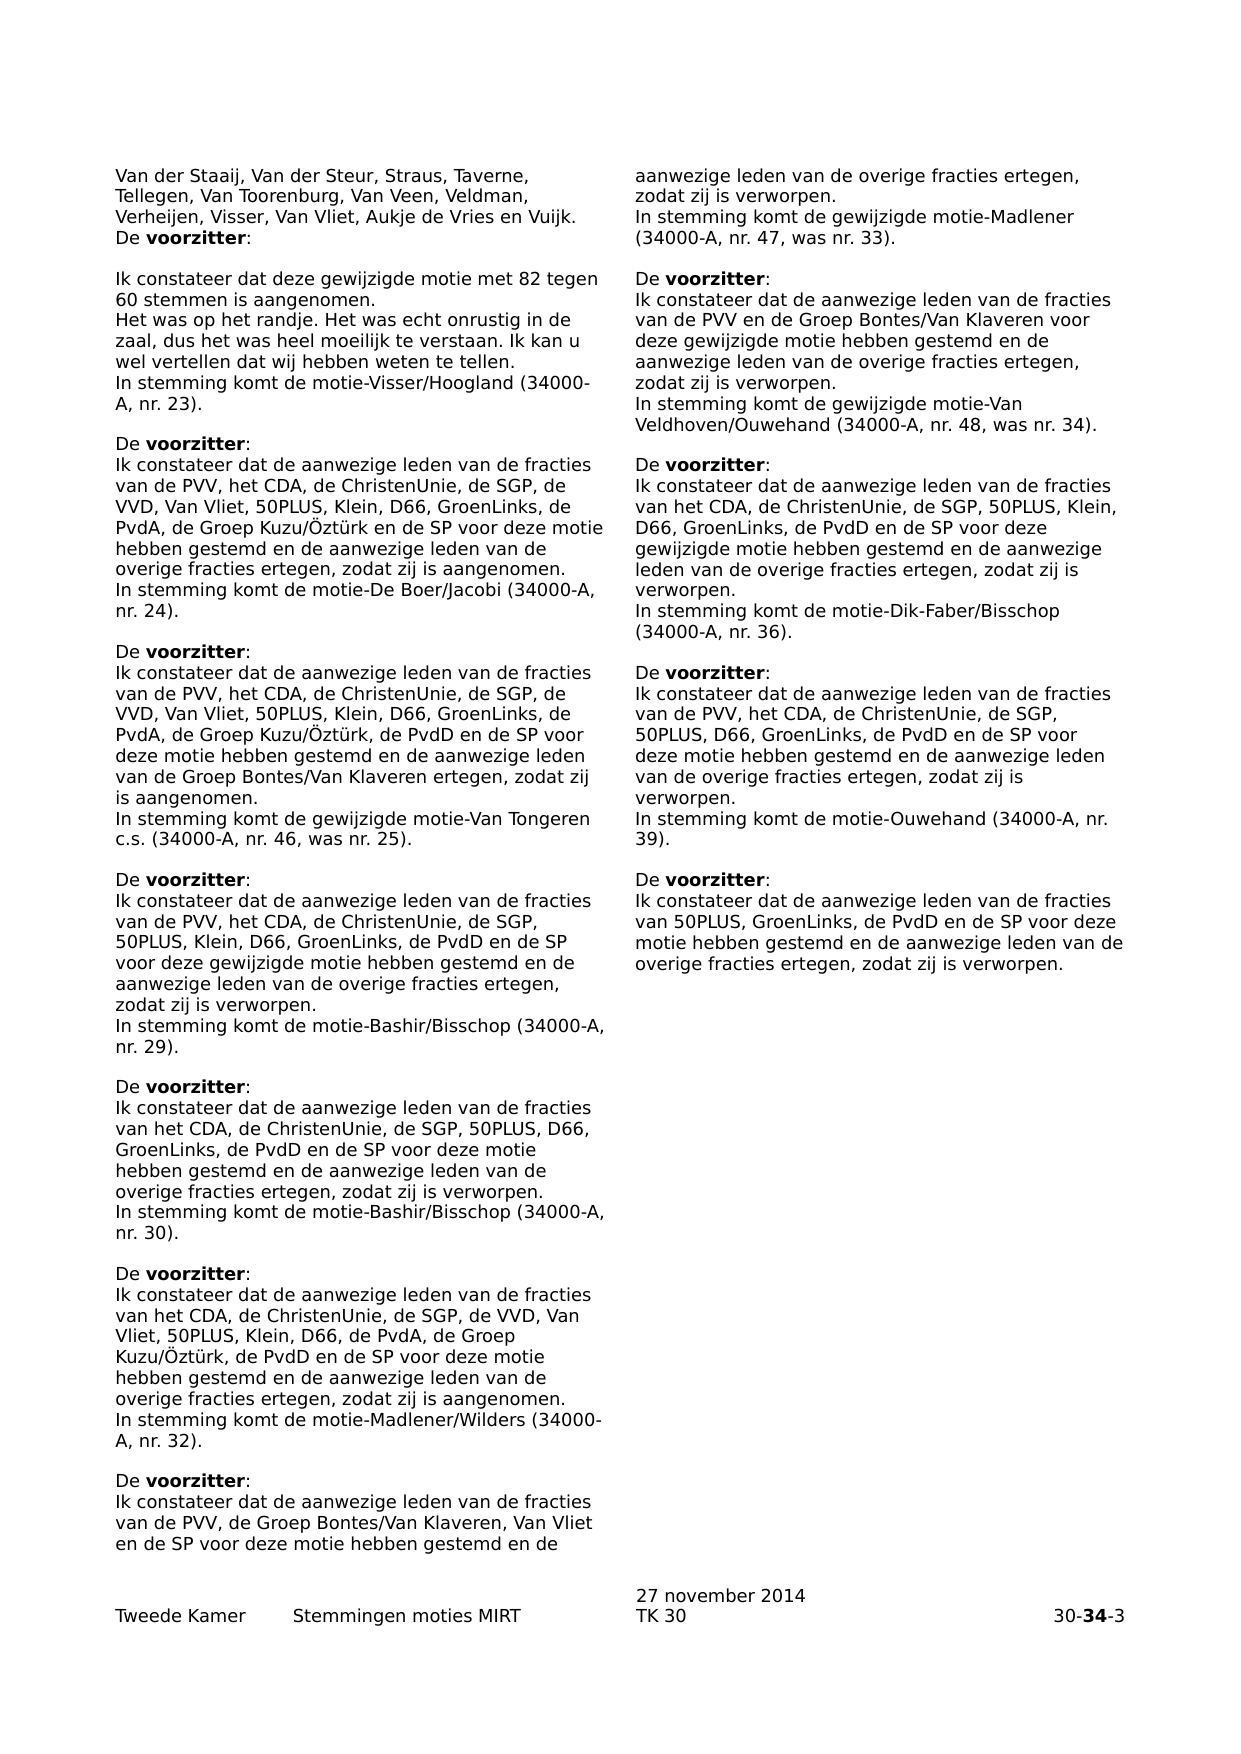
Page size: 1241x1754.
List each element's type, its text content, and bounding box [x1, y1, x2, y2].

text De voorzitter: [115, 870, 605, 891]
text De voorzitter: [115, 228, 605, 249]
text aanwezige leden van de overige fracties ertegen, zodat zij is verworpen. [635, 165, 1125, 207]
text De voorzitter: [635, 870, 1125, 891]
text Ik constateer dat de aanwezige leden van de fracties van het CDA, de ChristenUnie, de SGP, 50PLUS, D66, GroenLinks, de PvdD en de SP voor deze motie hebben gestemd en de aanwezige leden van de overige fracties ertegen, zodat zij is verworpen. [115, 1098, 605, 1202]
text In stemming komt de gewijzigde motie-Madlener (34000-A, nr. 47, was nr. 33). [635, 207, 1125, 249]
text In stemming komt de gewijzigde motie-Van Veldhoven/Ouwehand (34000-A, nr. 48, was nr. 34). [635, 393, 1125, 435]
text Ik constateer dat de aanwezige leden van de fracties van het CDA, de ChristenUnie, de SGP, de VVD, Van Vliet, 50PLUS, Klein, D66, de PvdA, de Groep Kuzu/Öztürk, de PvdD en de SP voor deze motie hebben gestemd en de aanwezige leden van de overige fracties ertegen, zodat zij is aangenomen. [115, 1284, 605, 1409]
text De voorzitter: [115, 1471, 605, 1492]
text Ik constateer dat de aanwezige leden van de fracties van de PVV, de Groep Bontes/Van Klaveren, Van Vliet en de SP voor deze motie hebben gestemd en de [115, 1492, 605, 1554]
text In stemming komt de motie-Dik-Faber/Bisschop (34000-A, nr. 36). [635, 601, 1125, 643]
text Van der Staaij, Van der Steur, Straus, Taverne, Tellegen, Van Toorenburg, Van Veen, Veldman, Verheijen, Visser, Van Vliet, Aukje de Vries en Vuijk. [115, 165, 605, 228]
text De voorzitter: [635, 455, 1125, 476]
text De voorzitter: [635, 663, 1125, 683]
text Ik constateer dat de aanwezige leden van de fracties van de PVV en de Groep Bontes/Van Klaveren voor deze gewijzigde motie hebben gestemd en de aanwezige leden van de overige fracties ertegen, zodat zij is verworpen. [635, 289, 1125, 393]
text Ik constateer dat de aanwezige leden van de fracties van de PVV, het CDA, de ChristenUnie, de SGP, 50PLUS, D66, GroenLinks, de PvdD en de SP voor deze motie hebben gestemd en de aanwezige leden van de overige fracties ertegen, zodat zij is verworpen. [635, 683, 1125, 808]
text Ik constateer dat de aanwezige leden van de fracties van de PVV, het CDA, de ChristenUnie, de SGP, 50PLUS, Klein, D66, GroenLinks, de PvdD en de SP voor deze gewijzigde motie hebben gestemd en de aanwezige leden van de overige fracties ertegen, zodat zij is verworpen. [115, 891, 605, 1016]
text In stemming komt de motie-Madlener/Wilders (34000-A, nr. 32). [115, 1409, 605, 1451]
text In stemming komt de motie-Bashir/Bisschop (34000-A, nr. 30). [115, 1202, 605, 1244]
text In stemming komt de motie-De Boer/Jacobi (34000-A, nr. 24). [115, 580, 605, 622]
text De voorzitter: [115, 434, 605, 455]
text De voorzitter: [635, 269, 1125, 289]
text In stemming komt de gewijzigde motie-Van Tongeren c.s. (34000-A, nr. 46, was nr. 25). [115, 808, 605, 850]
text De voorzitter: [115, 642, 605, 662]
text De voorzitter: [115, 1077, 605, 1098]
text Ik constateer dat de aanwezige leden van de fracties van de PVV, het CDA, de ChristenUnie, de SGP, de VVD, Van Vliet, 50PLUS, Klein, D66, GroenLinks, de PvdA, de Groep Kuzu/Öztürk en de SP voor deze motie hebben gestemd en de aanwezige leden van de overige fracties ertegen, zodat zij is aangenomen. [115, 455, 605, 580]
text Ik constateer dat de aanwezige leden van de fracties van het CDA, de ChristenUnie, de SGP, 50PLUS, Klein, D66, GroenLinks, de PvdD en de SP voor deze gewijzigde motie hebben gestemd en de aanwezige leden van de overige fracties ertegen, zodat zij is verworpen. [635, 476, 1125, 601]
text In stemming komt de motie-Ouwehand (34000-A, nr. 39). [635, 808, 1125, 850]
text Ik constateer dat de aanwezige leden van de fracties van de PVV, het CDA, de ChristenUnie, de SGP, de VVD, Van Vliet, 50PLUS, Klein, D66, GroenLinks, de PvdA, de Groep Kuzu/Öztürk, de PvdD en de SP voor deze motie hebben gestemd en de aanwezige leden van de Groep Bontes/Van Klaveren ertegen, zodat zij is aangenomen. [115, 662, 605, 808]
text Ik constateer dat de aanwezige leden van de fracties van 50PLUS, GroenLinks, de PvdD en de SP voor deze motie hebben gestemd en de aanwezige leden van de overige fracties ertegen, zodat zij is verworpen. [635, 891, 1125, 974]
text In stemming komt de motie-Visser/Hoogland (34000-A, nr. 23). [115, 373, 605, 414]
text Ik constateer dat deze gewijzigde motie met 82 tegen 60 stemmen is aangenomen. [115, 269, 605, 310]
text Het was op het randje. Het was echt onrustig in de zaal, dus het was heel moeilijk te verstaan. Ik kan u wel vertellen dat wij hebben weten te tellen. [115, 310, 605, 373]
text In stemming komt de motie-Bashir/Bisschop (34000-A, nr. 29). [115, 1016, 605, 1057]
text De voorzitter: [115, 1264, 605, 1284]
